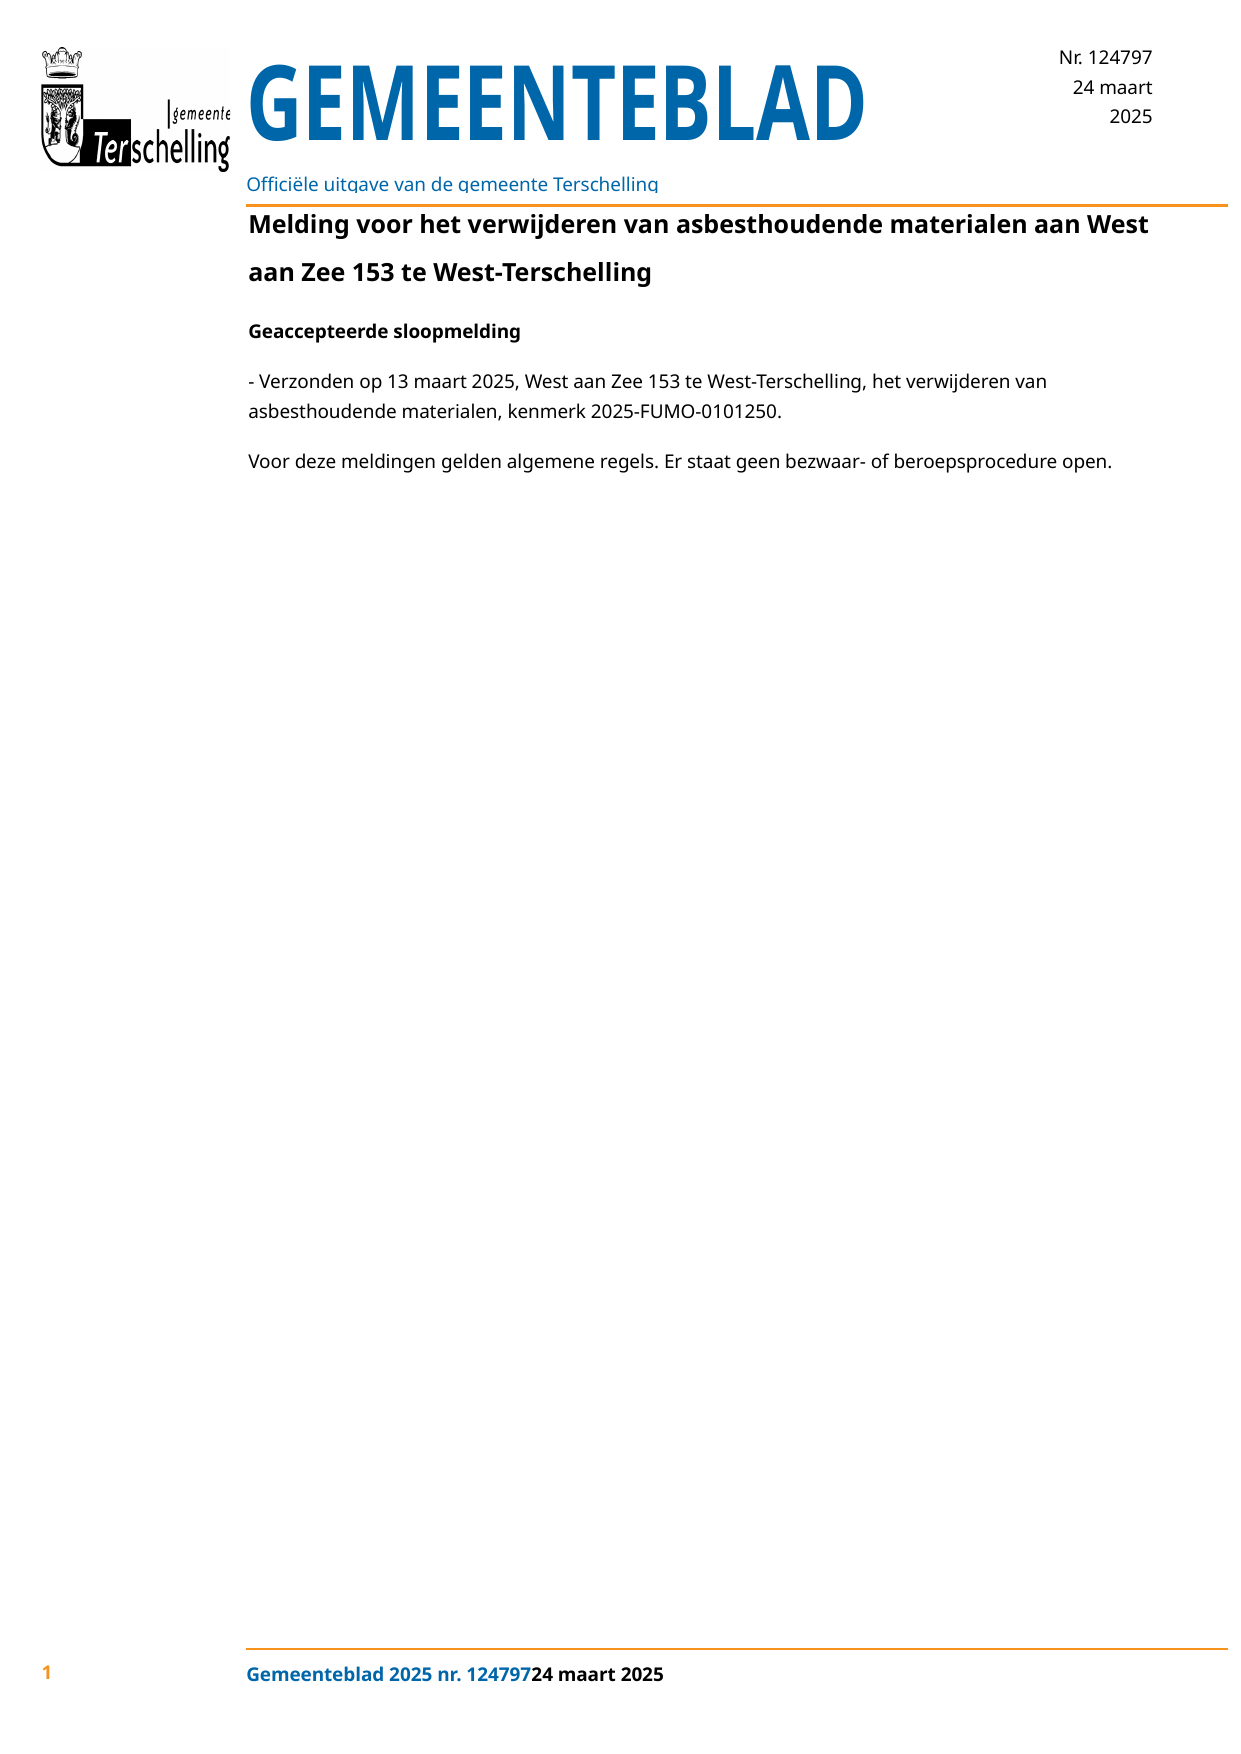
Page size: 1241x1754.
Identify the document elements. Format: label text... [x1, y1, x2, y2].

text Melding voor het verwijderen van asbesthoudende materialen aan West aan Zee 153 te West-Terschelling [248, 207, 1152, 288]
picture [41, 47, 231, 172]
text Geaccepteerde sloopmelding [248, 318, 1152, 344]
text - Verzonden op 13 maart 2025, West aan Zee 153 te West-Terschelling, het verwijderen van asbesthoudende materialen, kenmerk 2025-FUMO-0101250. [248, 368, 1152, 424]
text Voor deze meldingen gelden algemene regels. Er staat geen bezwaar- of beroepsprocedure open. [248, 448, 1152, 474]
